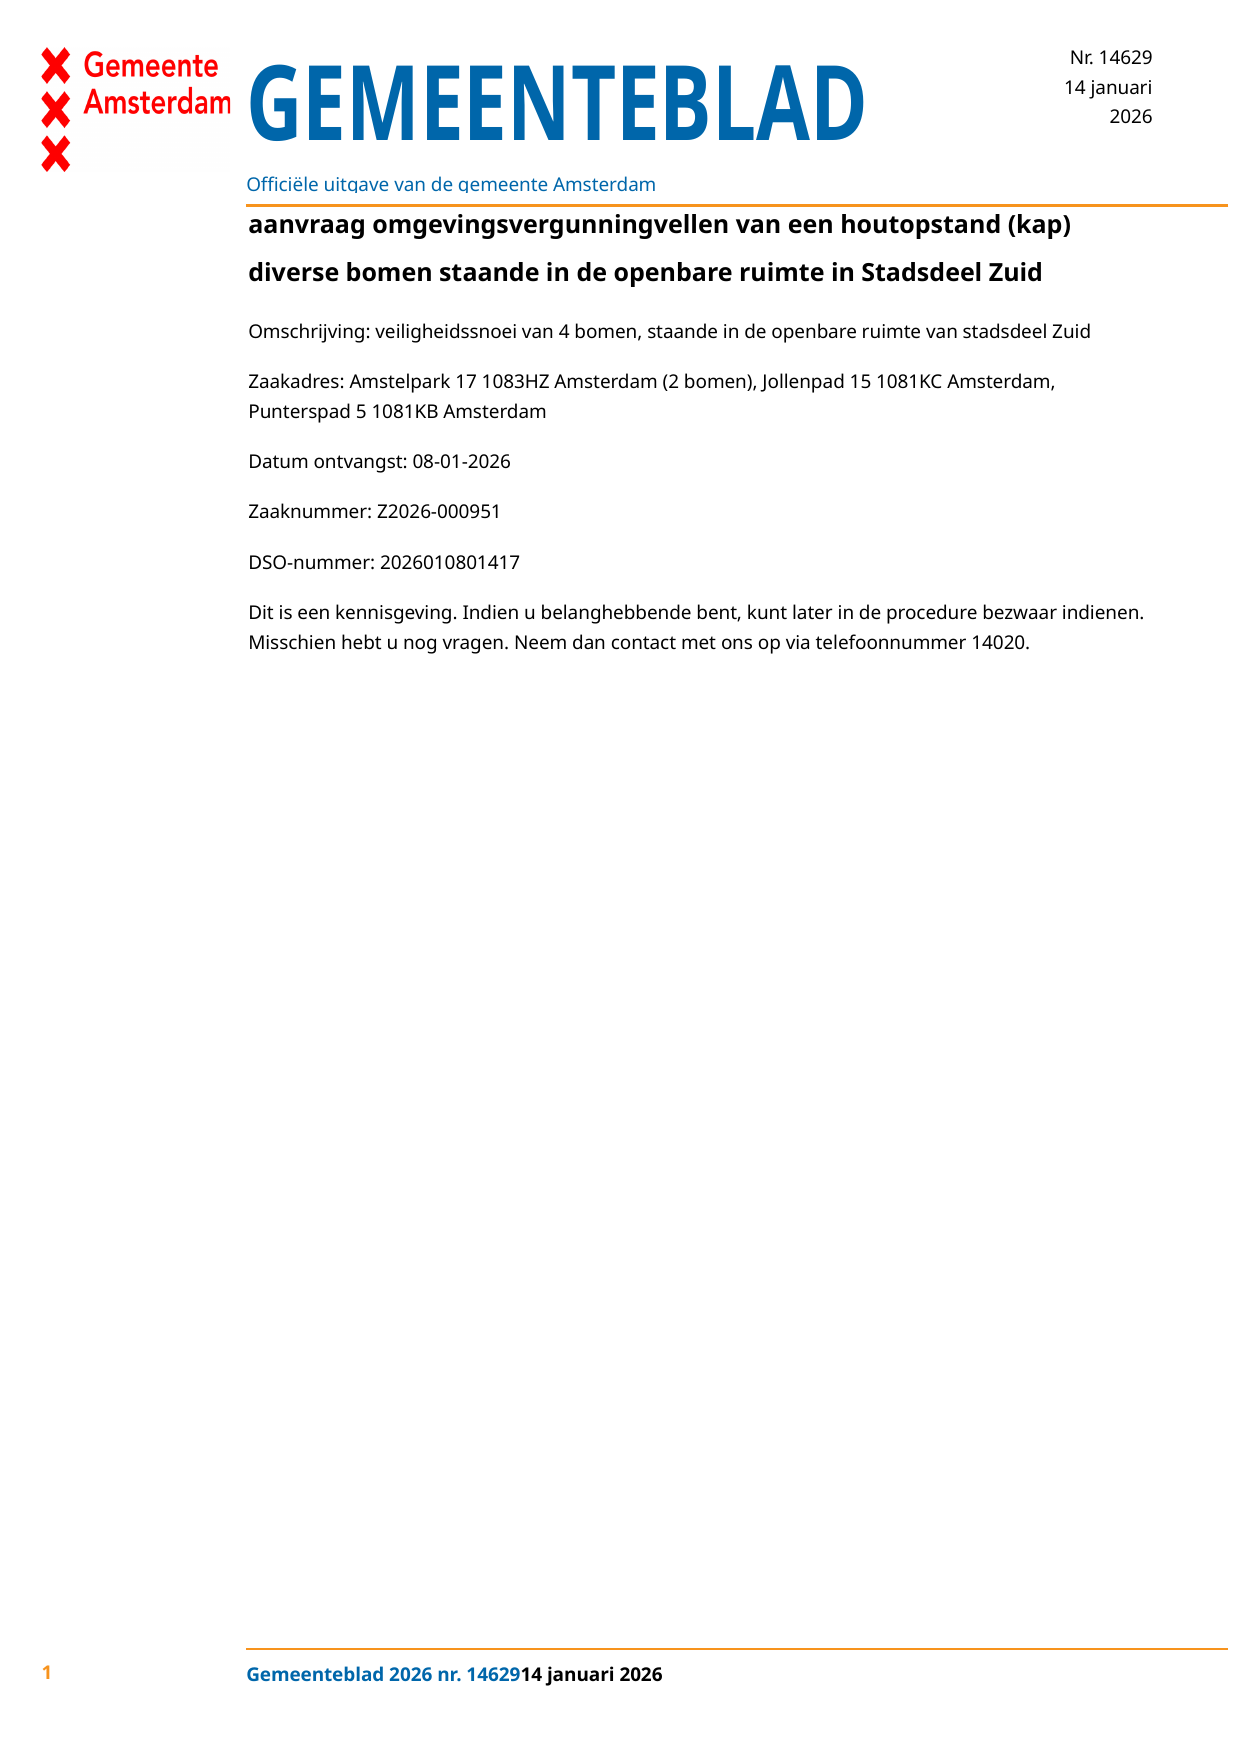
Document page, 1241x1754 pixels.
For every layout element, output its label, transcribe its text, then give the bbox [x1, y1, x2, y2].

picture [41, 47, 231, 172]
text Zaakadres: Amstelpark 17 1083HZ Amsterdam (2 bomen), Jollenpad 15 1081KC Amsterdam, Punterspad 5 1081KB Amsterdam [248, 368, 1152, 424]
text Omschrijving: veiligheidssnoei van 4 bomen, staande in de openbare ruimte van stadsdeel Zuid [248, 318, 1152, 344]
text Zaaknummer: Z2026-000951 [248, 499, 1152, 524]
text DSO-nummer: 2026010801417 [248, 549, 1152, 575]
text Dit is een kennisgeving. Indien u belanghebbende bent, kunt later in de procedure bezwaar indienen. Misschien hebt u nog vragen. Neem dan contact met ons op via telefoonnummer 14020. [248, 599, 1152, 655]
text aanvraag omgevingsvergunningvellen van een houtopstand (kap) diverse bomen staande in de openbare ruimte in Stadsdeel Zuid [248, 207, 1152, 288]
text Datum ontvangst: 08-01-2026 [248, 448, 1152, 474]
